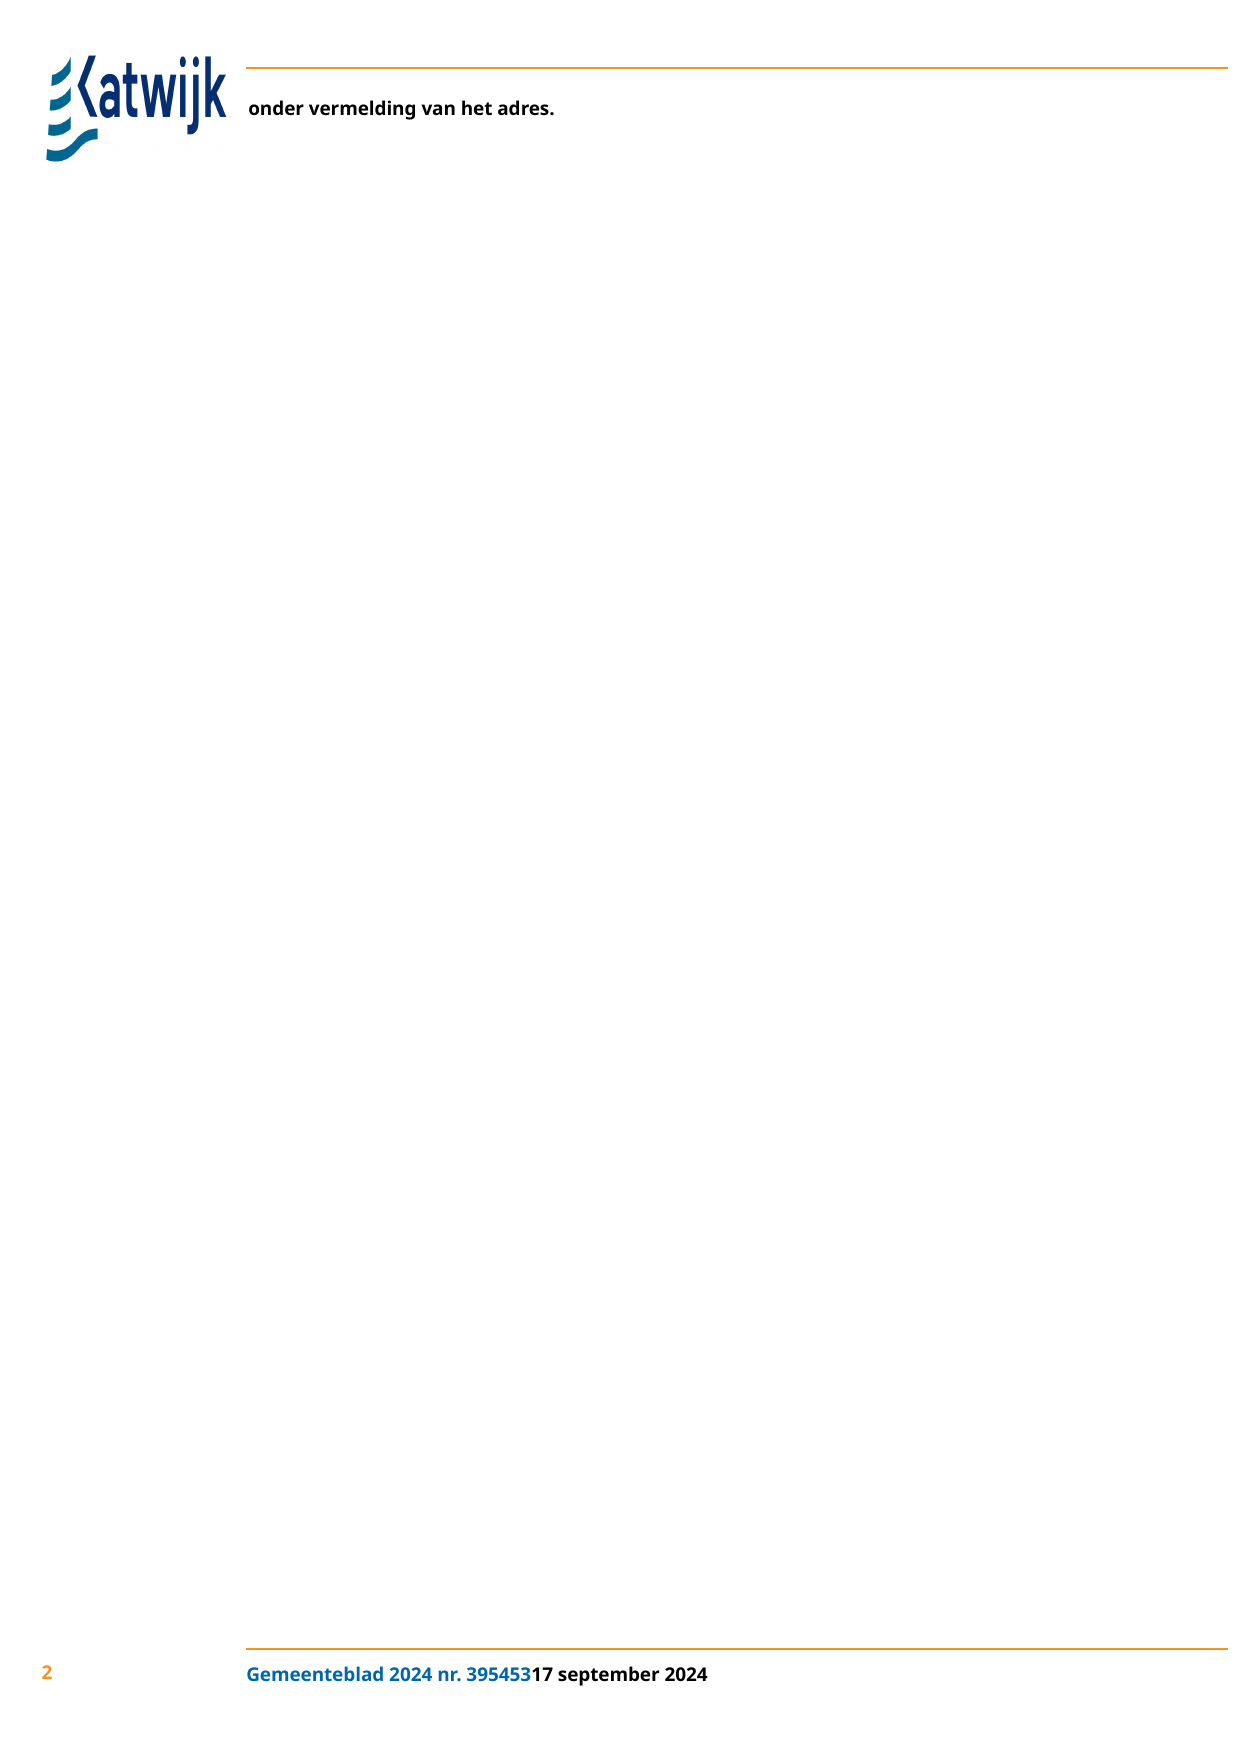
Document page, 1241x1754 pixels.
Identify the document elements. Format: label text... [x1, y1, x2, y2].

picture [41, 47, 231, 172]
text onder vermelding van het adres. [248, 95, 1152, 121]
